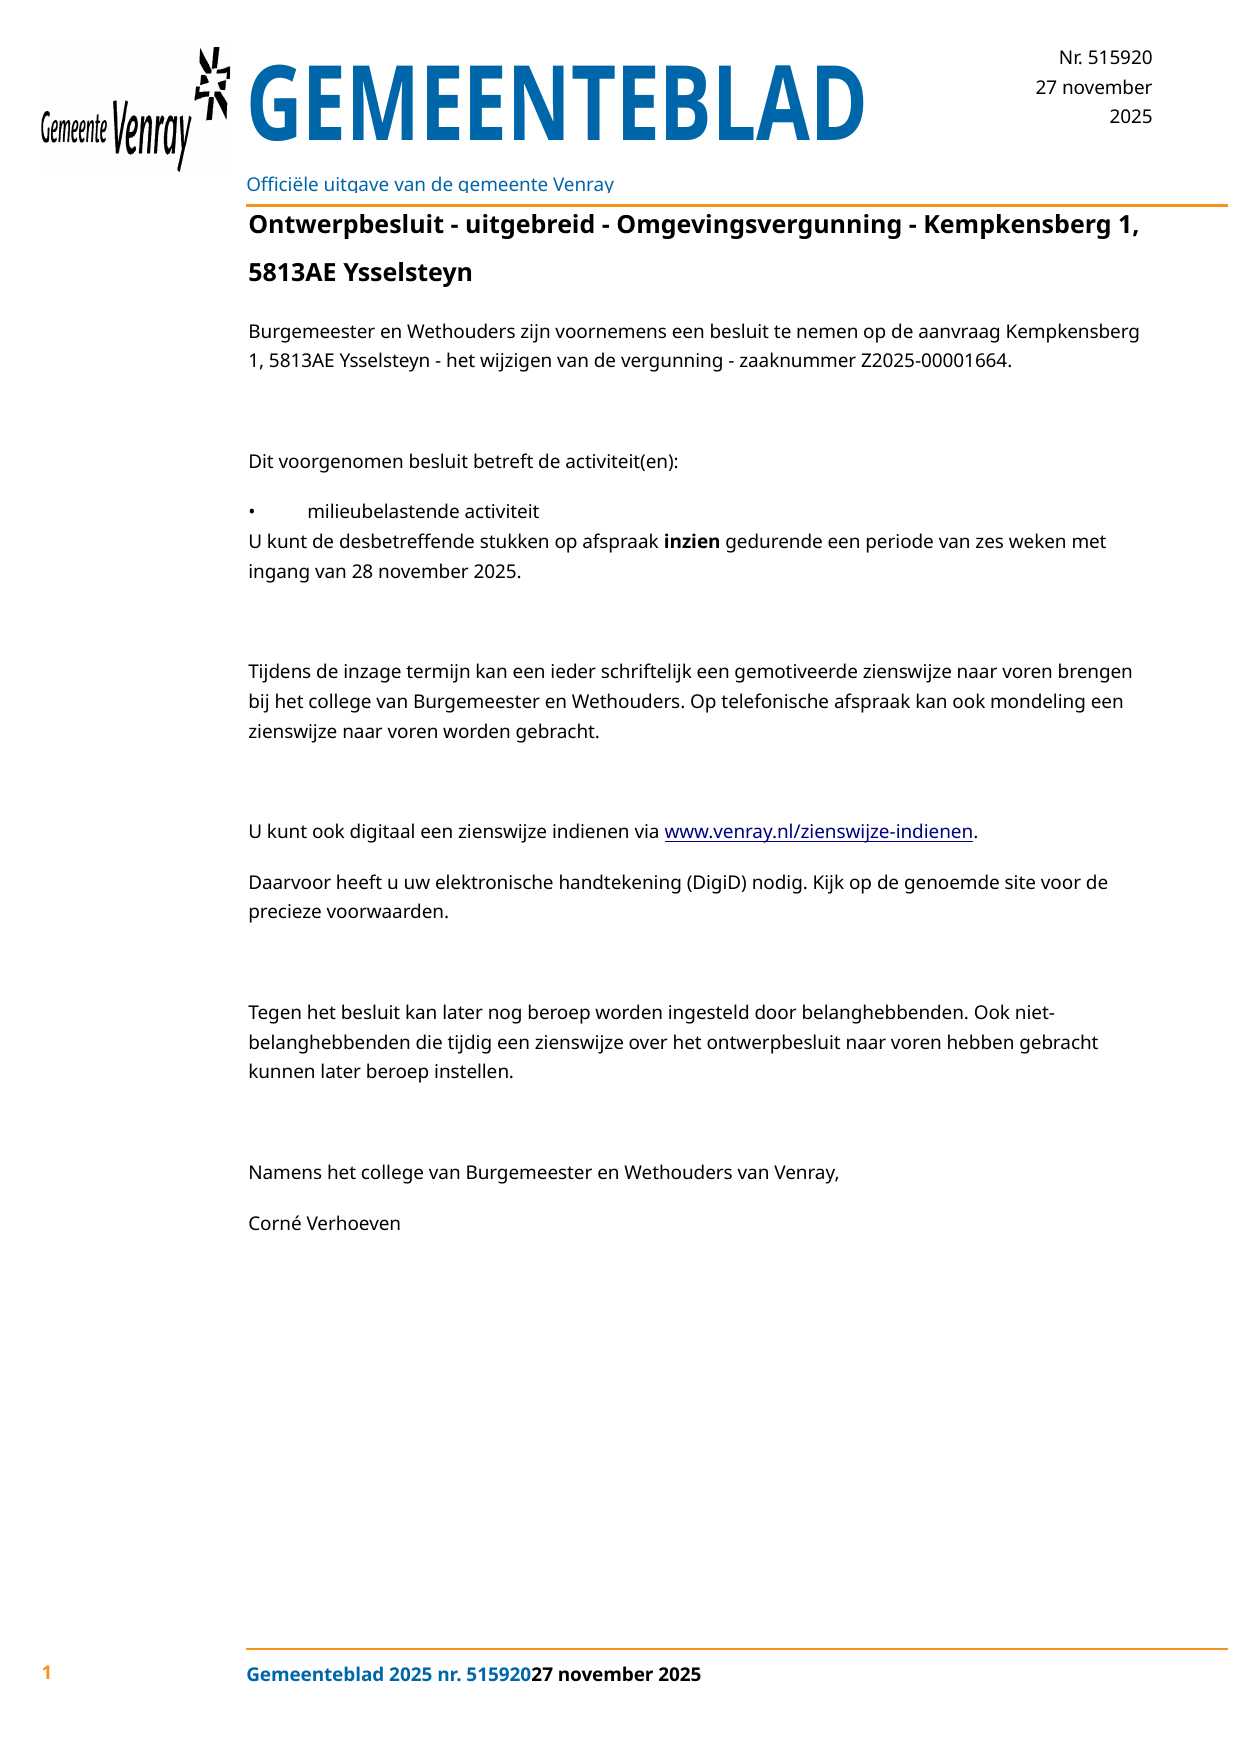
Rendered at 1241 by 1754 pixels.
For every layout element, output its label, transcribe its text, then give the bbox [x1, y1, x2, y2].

text Ontwerpbesluit - uitgebreid - Omgevingsvergunning - Kempkensberg 1, 5813AE Ysselsteyn [248, 207, 1152, 288]
text Dit voorgenomen besluit betreft de activiteit(en): [248, 448, 1152, 474]
text Corné Verhoeven [248, 1210, 1152, 1236]
list milieubelastende activiteit [248, 499, 1152, 524]
text Tijdens de inzage termijn kan een ieder schriftelijk een gemotiveerde zienswijze naar voren brengen bij het college van Burgemeester en Wethouders. Op telefonische afspraak kan ook mondeling een zienswijze naar voren worden gebracht. [248, 659, 1152, 744]
text U kunt ook digitaal een zienswijze indienen via www.venray.nl/zienswijze-indienen. [248, 819, 1152, 844]
text U kunt de desbetreffende stukken op afspraak inzien gedurende een periode van zes weken met ingang van 28 november 2025. [248, 528, 1152, 584]
text Daarvoor heeft u uw elektronische handtekening (DigiD) nodig. Kijk op de genoemde site voor de precieze voorwaarden. [248, 869, 1152, 924]
picture [41, 47, 231, 172]
text Tegen het besluit kan later nog beroep worden ingesteld door belanghebbenden. Ook niet-belanghebbenden die tijdig een zienswijze over het ontwerpbesluit naar voren hebben gebracht kunnen later beroep instellen. [248, 999, 1152, 1084]
text Namens het college van Burgemeester en Wethouders van Venray, [248, 1159, 1152, 1185]
text Burgemeester en Wethouders zijn voornemens een besluit te nemen op de aanvraag Kempkensberg 1, 5813AE Ysselsteyn - het wijzigen van de vergunning - zaaknummer Z2025-00001664. [248, 318, 1152, 373]
